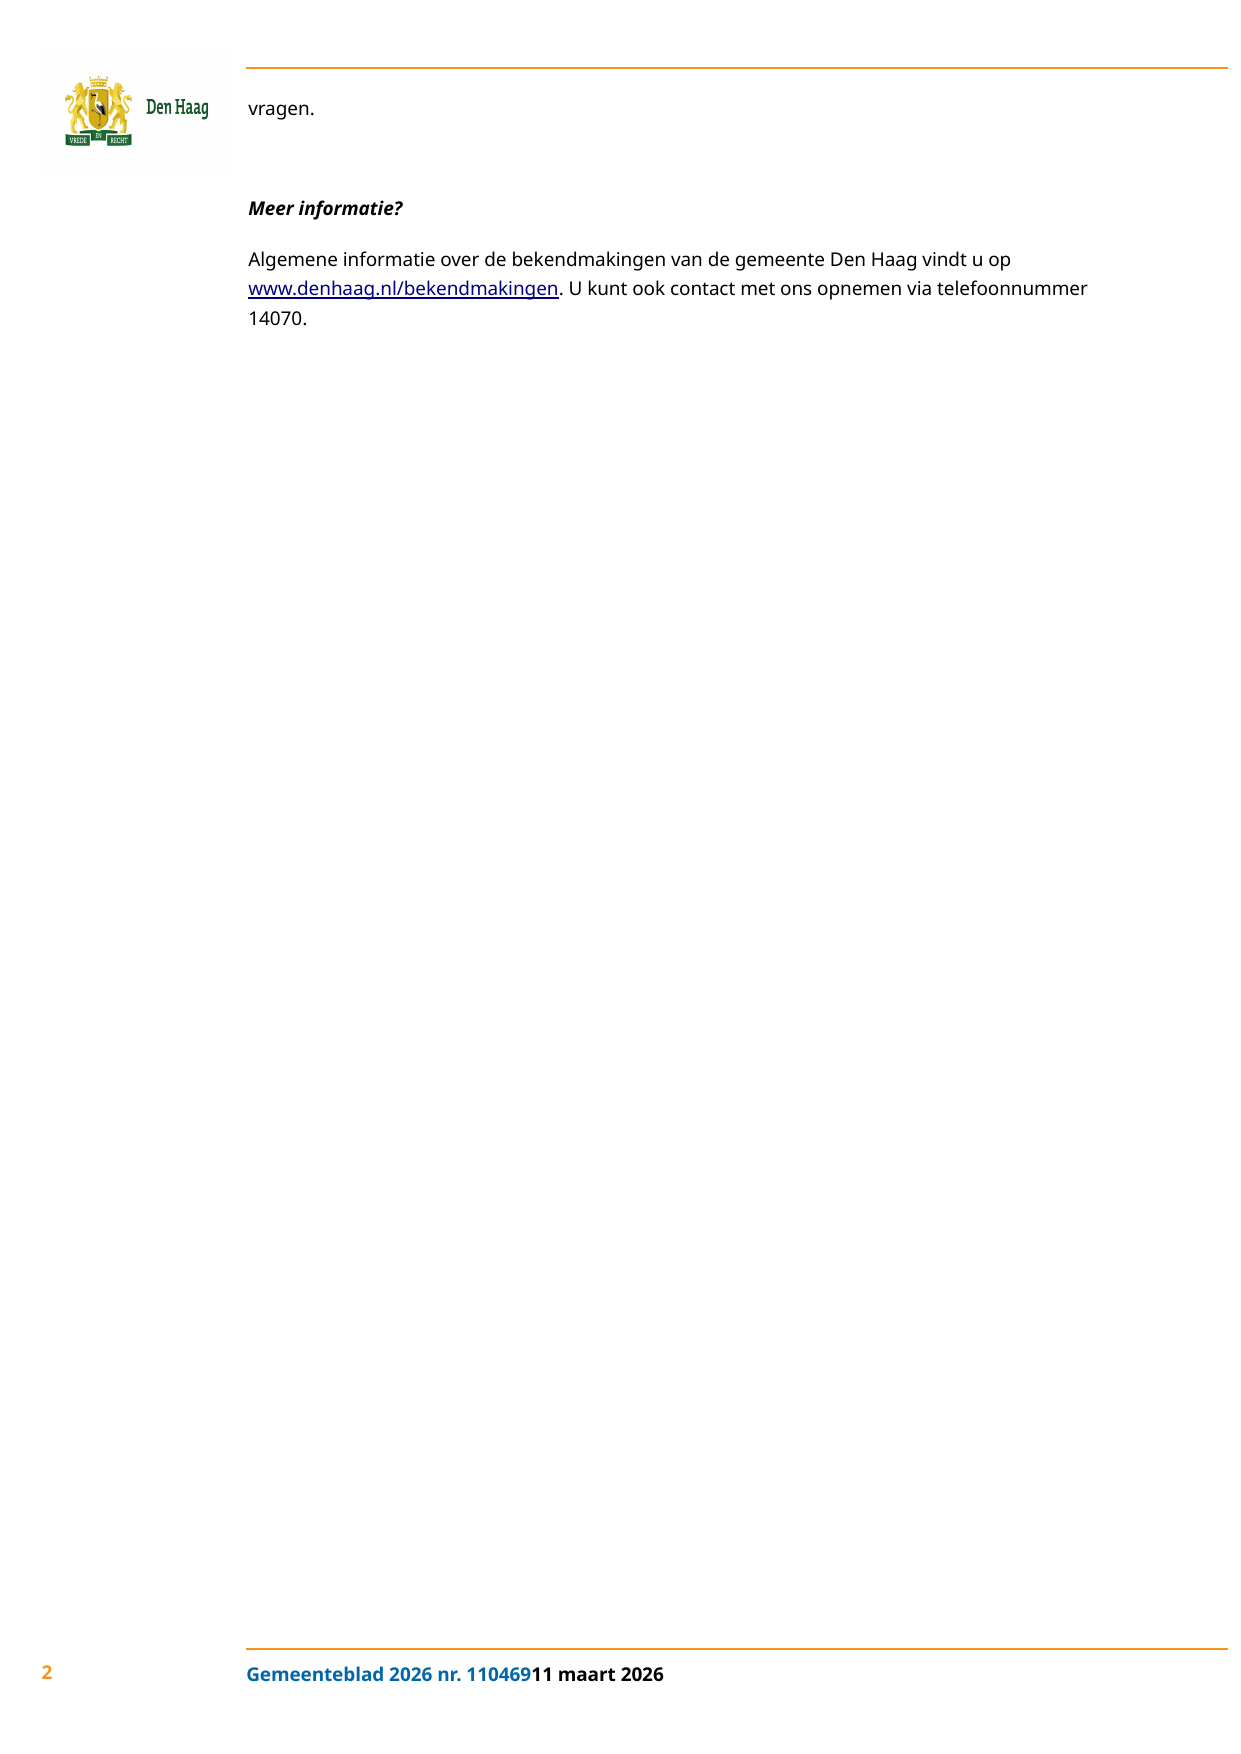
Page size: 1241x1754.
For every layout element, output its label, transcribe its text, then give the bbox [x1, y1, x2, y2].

picture [41, 47, 231, 172]
text vragen. [248, 95, 1152, 121]
text Meer informatie? [248, 196, 1152, 221]
text Algemene informatie over de bekendmakingen van de gemeente Den Haag vindt u op www.denhaag.nl/bekendmakingen. U kunt ook contact met ons opnemen via telefoonnummer 14070. [248, 246, 1152, 331]
